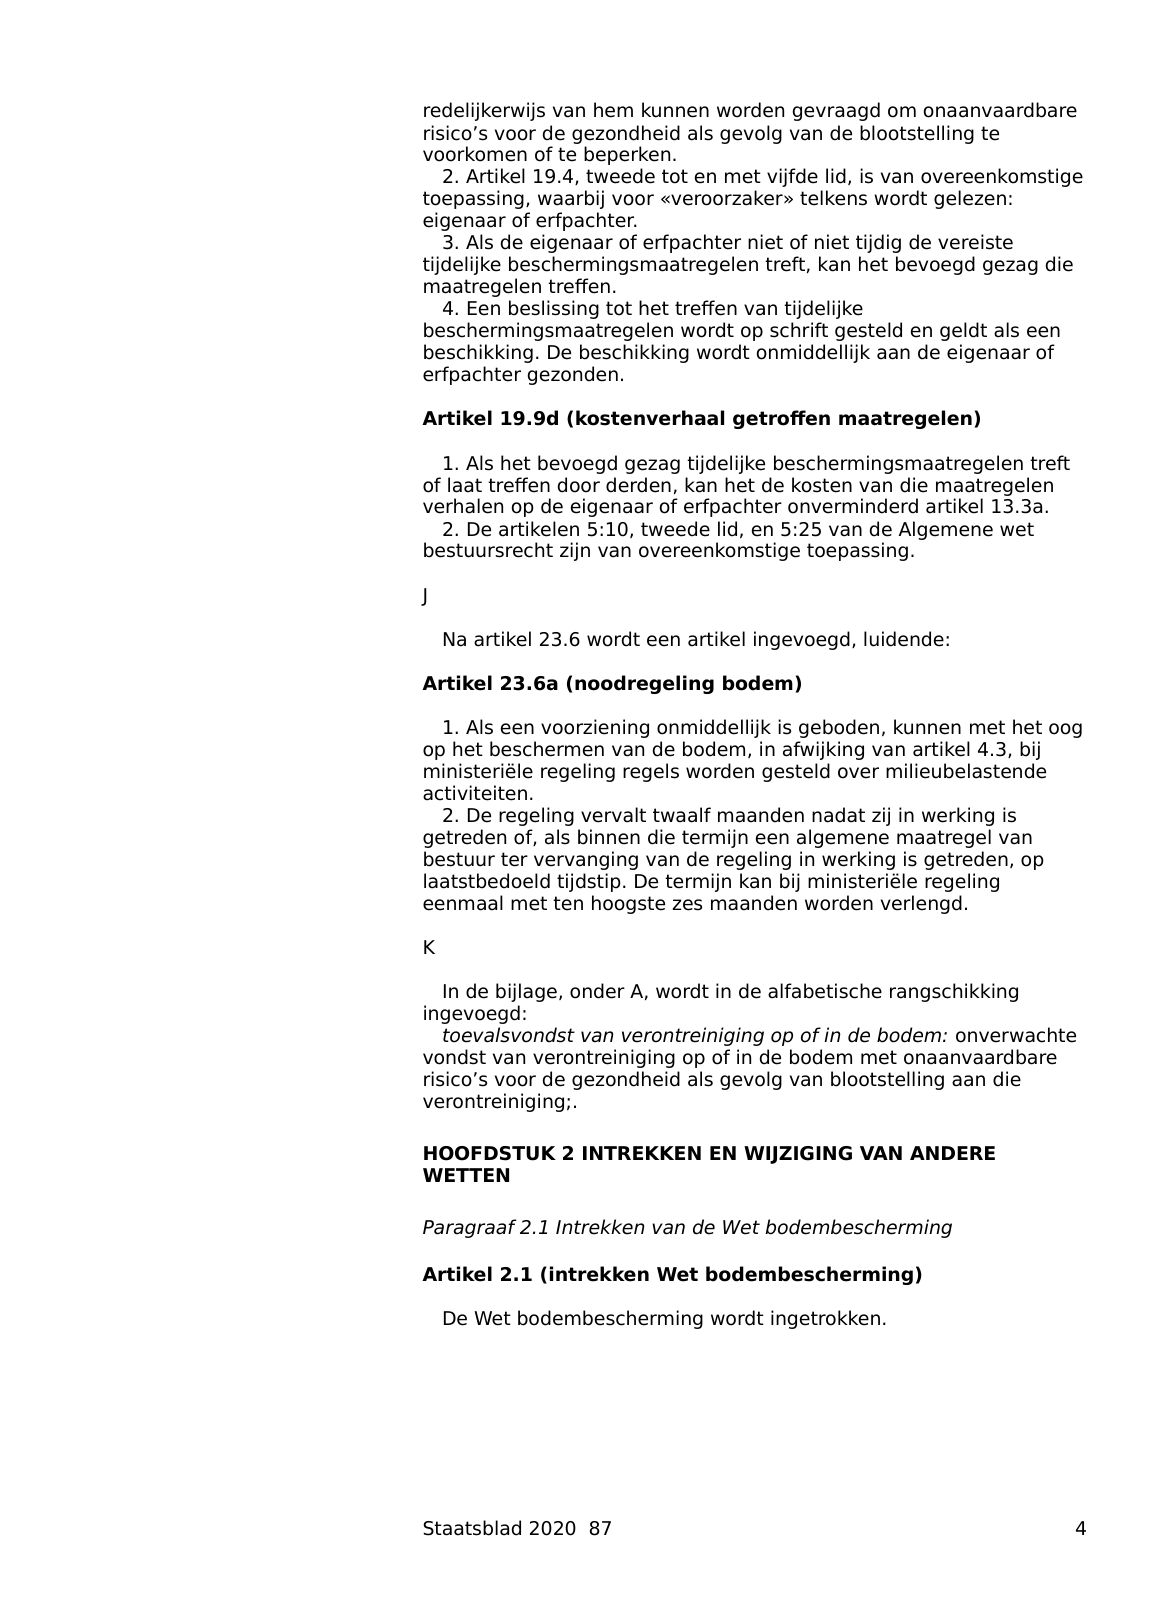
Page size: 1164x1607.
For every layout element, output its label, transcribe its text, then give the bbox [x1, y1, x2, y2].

subtitle HOOFDSTUK 2 INTREKKEN EN WIJZIGING VAN ANDERE WETTEN [422, 1143, 1087, 1187]
text toevalsvondst van verontreiniging op of in de bodem: onverwachte vondst van verontreiniging op of in de bodem met onaanvaardbare risico’s voor de gezondheid als gevolg van blootstelling aan die verontreiniging;. [422, 1025, 1087, 1113]
subtitle Artikel 23.6a (noodregeling bodem) [422, 673, 1087, 695]
text Na artikel 23.6 wordt een artikel ingevoegd, luidende: [422, 629, 1087, 651]
text 2. De regeling vervalt twaalf maanden nadat zij in werking is getreden of, als binnen die termijn een algemene maatregel van bestuur ter vervanging van de regeling in werking is getreden, op laatstbedoeld tijdstip. De termijn kan bij ministeriële regeling eenmaal met ten hoogste zes maanden worden verlengd. [422, 805, 1087, 915]
text 2. Artikel 19.4, tweede tot en met vijfde lid, is van overeenkomstige toepassing, waarbij voor «veroorzaker» telkens wordt gelezen: eigenaar of erfpachter. [422, 166, 1087, 232]
subtitle Artikel 19.9d (kostenverhaal getroffen maatregelen) [422, 408, 1087, 430]
text 1. Als een voorziening onmiddellijk is geboden, kunnen met het oog op het beschermen van de bodem, in afwijking van artikel 4.3, bij ministeriële regeling regels worden gesteld over milieubelastende activiteiten. [422, 717, 1087, 805]
text K [422, 937, 1087, 959]
text J [422, 584, 1087, 607]
text 3. Als de eigenaar of erfpachter niet of niet tijdig de vereiste tijdelijke beschermingsmaatregelen treft, kan het bevoegd gezag die maatregelen treffen. [422, 232, 1087, 298]
text redelijkerwijs van hem kunnen worden gevraagd om onaanvaardbare risico’s voor de gezondheid als gevolg van de blootstelling te voorkomen of te beperken. [422, 100, 1087, 166]
text 4. Een beslissing tot het treffen van tijdelijke beschermingsmaatregelen wordt op schrift gesteld en geldt als een beschikking. De beschikking wordt onmiddellijk aan de eigenaar of erfpachter gezonden. [422, 298, 1087, 386]
text 1. Als het bevoegd gezag tijdelijke beschermingsmaatregelen treft of laat treffen door derden, kan het de kosten van die maatregelen verhalen op de eigenaar of erfpachter onverminderd artikel 13.3a. [422, 452, 1087, 518]
text In de bijlage, onder A, wordt in de alfabetische rangschikking ingevoegd: [422, 981, 1087, 1025]
text De Wet bodembescherming wordt ingetrokken. [422, 1308, 1087, 1330]
subtitle Paragraaf 2.1 Intrekken van de Wet bodembescherming [422, 1217, 1087, 1239]
text 2. De artikelen 5:10, tweede lid, en 5:25 van de Algemene wet bestuursrecht zijn van overeenkomstige toepassing. [422, 518, 1087, 562]
subtitle Artikel 2.1 (intrekken Wet bodembescherming) [422, 1264, 1087, 1286]
